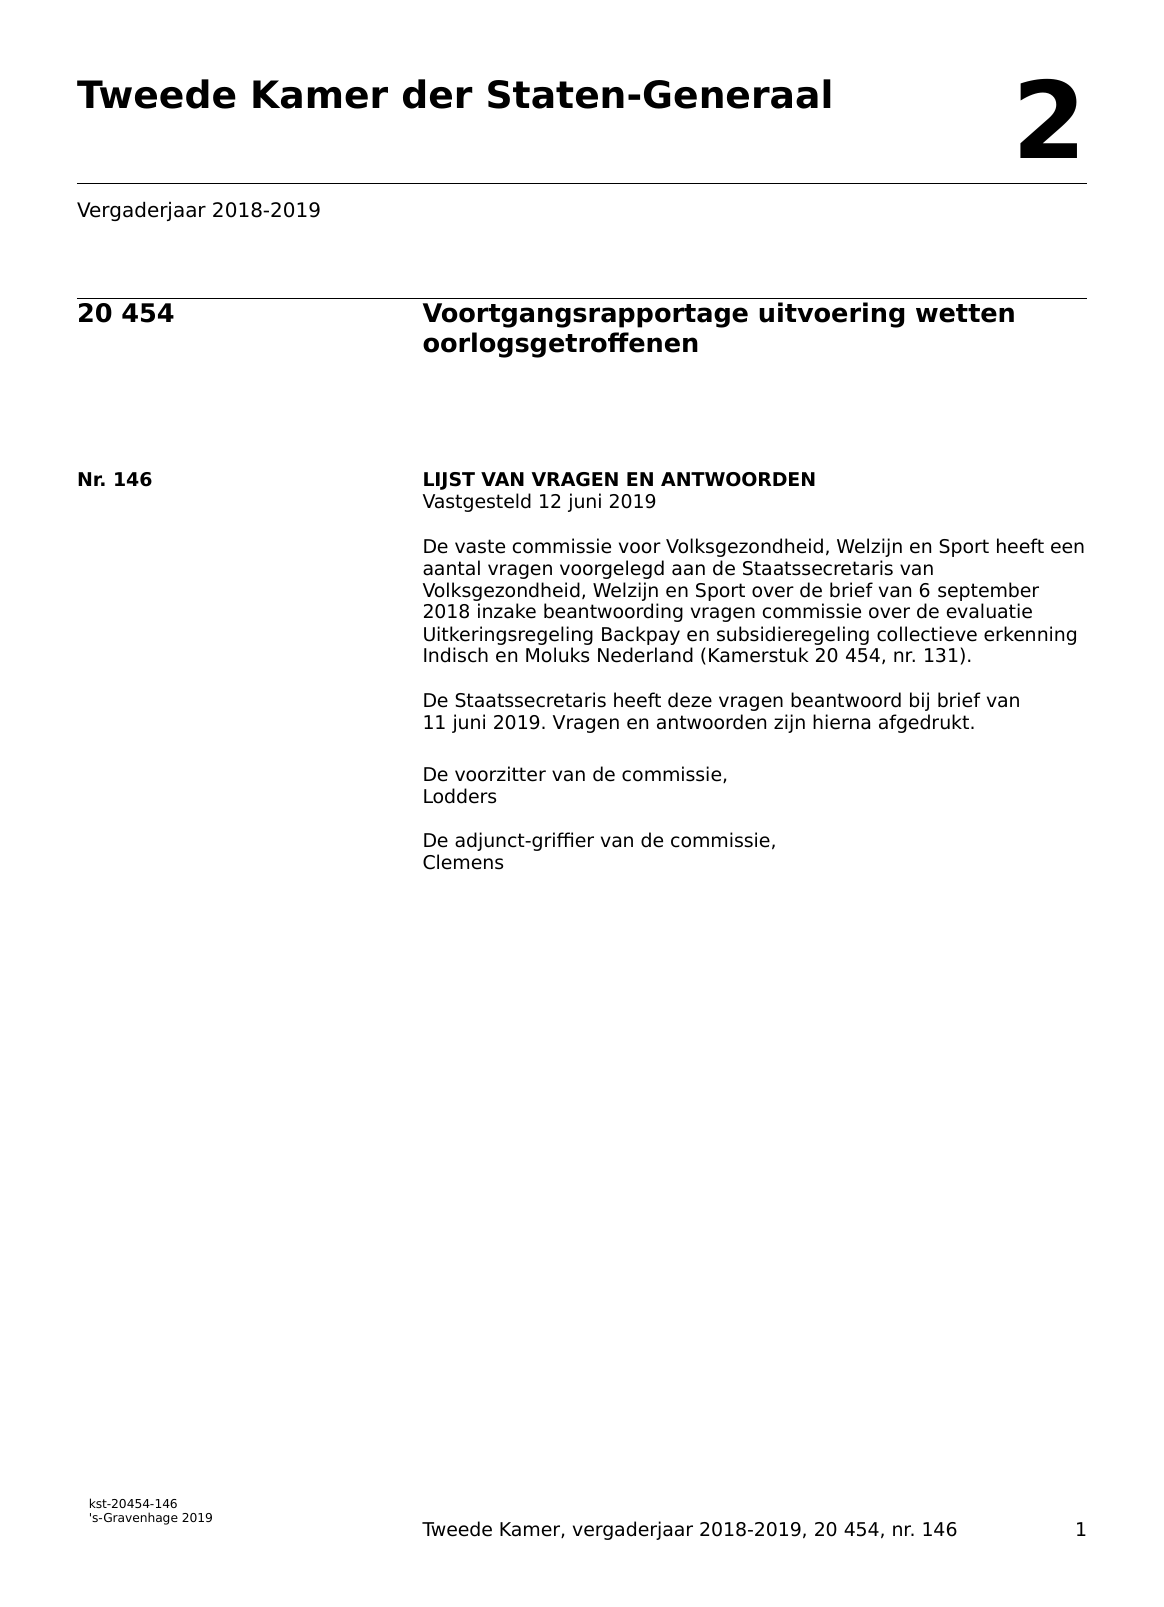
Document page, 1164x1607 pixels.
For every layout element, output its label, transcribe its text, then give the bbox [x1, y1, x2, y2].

text De adjunct-griffier van de commissie, Clemens [422, 830, 1087, 874]
text De Staatssecretaris heeft deze vragen beantwoord bij brief van 11 juni 2019. Vragen en antwoorden zijn hierna afgedrukt. [422, 689, 1087, 733]
table_header Tweede Kamer der Staten-Generaal [77, 59, 886, 183]
subtitle 20 454 Voortgangsrapportage uitvoering wetten oorlogsgetroffenen [77, 299, 1087, 358]
table_cell Vergaderjaar 2018-2019 [77, 184, 1087, 298]
text kst-20454-146 [88, 1497, 323, 1511]
subtitle Nr. 146 LIJST VAN VRAGEN EN ANTWOORDEN [77, 469, 1087, 491]
text De voorzitter van de commissie, Lodders [422, 763, 1087, 807]
text Vastgesteld 12 juni 2019 [422, 491, 1087, 513]
text De vaste commissie voor Volksgezondheid, Welzijn en Sport heeft een aantal vragen voorgelegd aan de Staatssecretaris van Volksgezondheid, Welzijn en Sport over de brief van 6 september 2018 inzake beantwoording vragen commissie over de evaluatie Uitkeringsregeling Backpay en subsidieregeling collectieve erkenning Indisch en Moluks Nederland (Kamerstuk 20 454, nr. 131). [422, 536, 1087, 667]
table_header 2 [886, 59, 1087, 183]
text 's-Gravenhage 2019 [88, 1511, 323, 1525]
